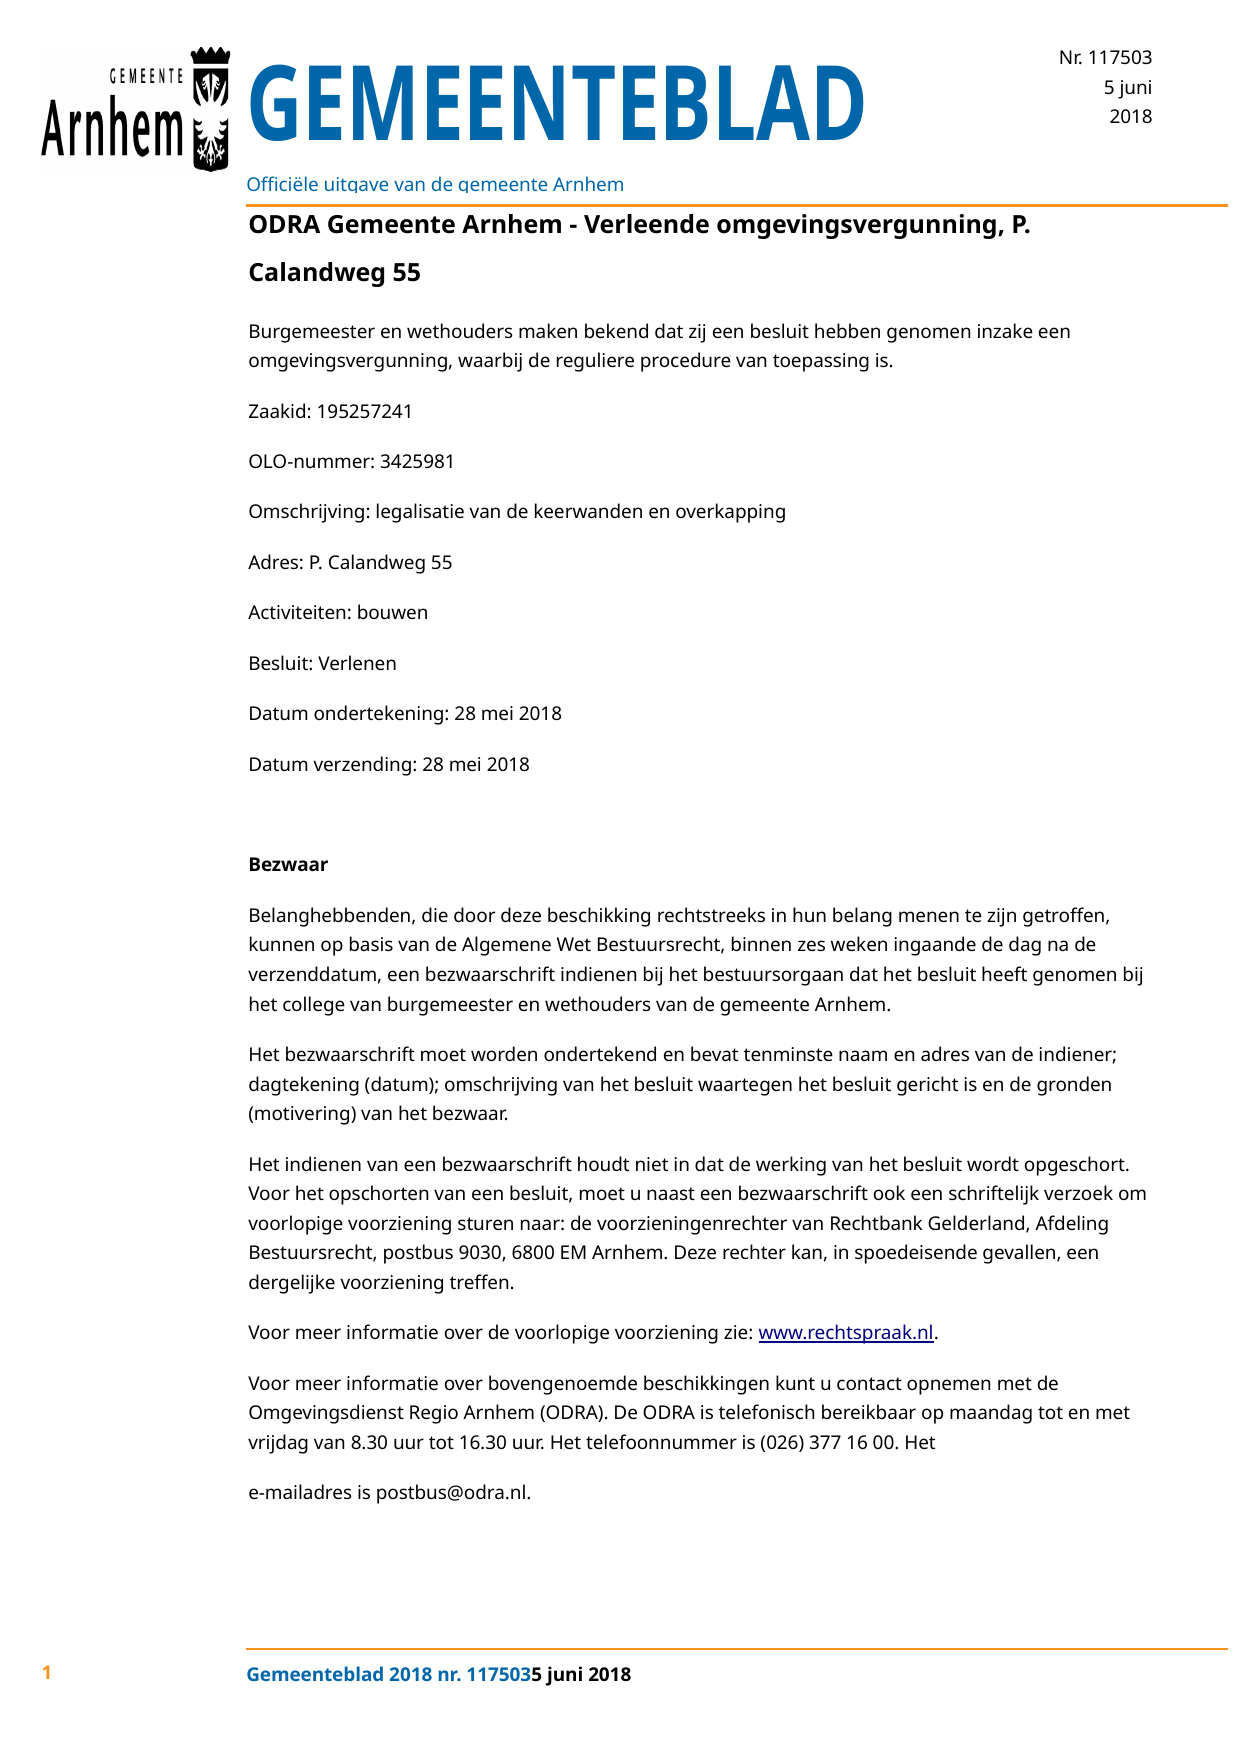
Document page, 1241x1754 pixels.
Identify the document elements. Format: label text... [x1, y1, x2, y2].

text Het indienen van een bezwaarschrift houdt niet in dat de werking van het besluit wordt opgeschort. Voor het opschorten van een besluit, moet u naast een bezwaarschrift ook een schriftelijk verzoek om voorlopige voorziening sturen naar: de voorzieningenrechter van Rechtbank Gelderland, Afdeling Bestuursrecht, postbus 9030, 6800 EM Arnhem. Deze rechter kan, in spoedeisende gevallen, een dergelijke voorziening treffen. [248, 1151, 1152, 1295]
text Voor meer informatie over de voorlopige voorziening zie: www.rechtspraak.nl. [248, 1319, 1152, 1345]
text Adres: P. Calandweg 55 [248, 549, 1152, 575]
text OLO-nummer: 3425981 [248, 448, 1152, 474]
text ODRA Gemeente Arnhem - Verleende omgevingsvergunning, P. Calandweg 55 [248, 207, 1152, 288]
text Activiteiten: bouwen [248, 599, 1152, 625]
text Burgemeester en wethouders maken bekend dat zij een besluit hebben genomen inzake een omgevingsvergunning, waarbij de reguliere procedure van toepassing is. [248, 318, 1152, 373]
text e-mailadres is postbus@odra.nl. [248, 1479, 1152, 1505]
text Zaakid: 195257241 [248, 398, 1152, 424]
text Belanghebbenden, die door deze beschikking rechtstreeks in hun belang menen te zijn getroffen, kunnen op basis van de Algemene Wet Bestuursrecht, binnen zes weken ingaande de dag na de verzenddatum, een bezwaarschrift indienen bij het bestuursorgaan dat het besluit heeft genomen bij het college van burgemeester en wethouders van de gemeente Arnhem. [248, 902, 1152, 1017]
text Voor meer informatie over bovengenoemde beschikkingen kunt u contact opnemen met de Omgevingsdienst Regio Arnhem (ODRA). De ODRA is telefonisch bereikbaar op maandag tot en met vrijdag van 8.30 uur tot 16.30 uur. Het telefoonnummer is (026) 377 16 00. Het [248, 1370, 1152, 1455]
text Het bezwaarschrift moet worden ondertekend en bevat tenminste naam en adres van de indiener; dagtekening (datum); omschrijving van het besluit waartegen het besluit gericht is en de gronden (motivering) van het bezwaar. [248, 1041, 1152, 1126]
text Datum ondertekening: 28 mei 2018 [248, 700, 1152, 726]
text Omschrijving: legalisatie van de keerwanden en overkapping [248, 499, 1152, 524]
text Bezwaar [248, 852, 1152, 877]
text Datum verzending: 28 mei 2018 [248, 751, 1152, 777]
picture [41, 47, 231, 172]
text Besluit: Verlenen [248, 650, 1152, 676]
